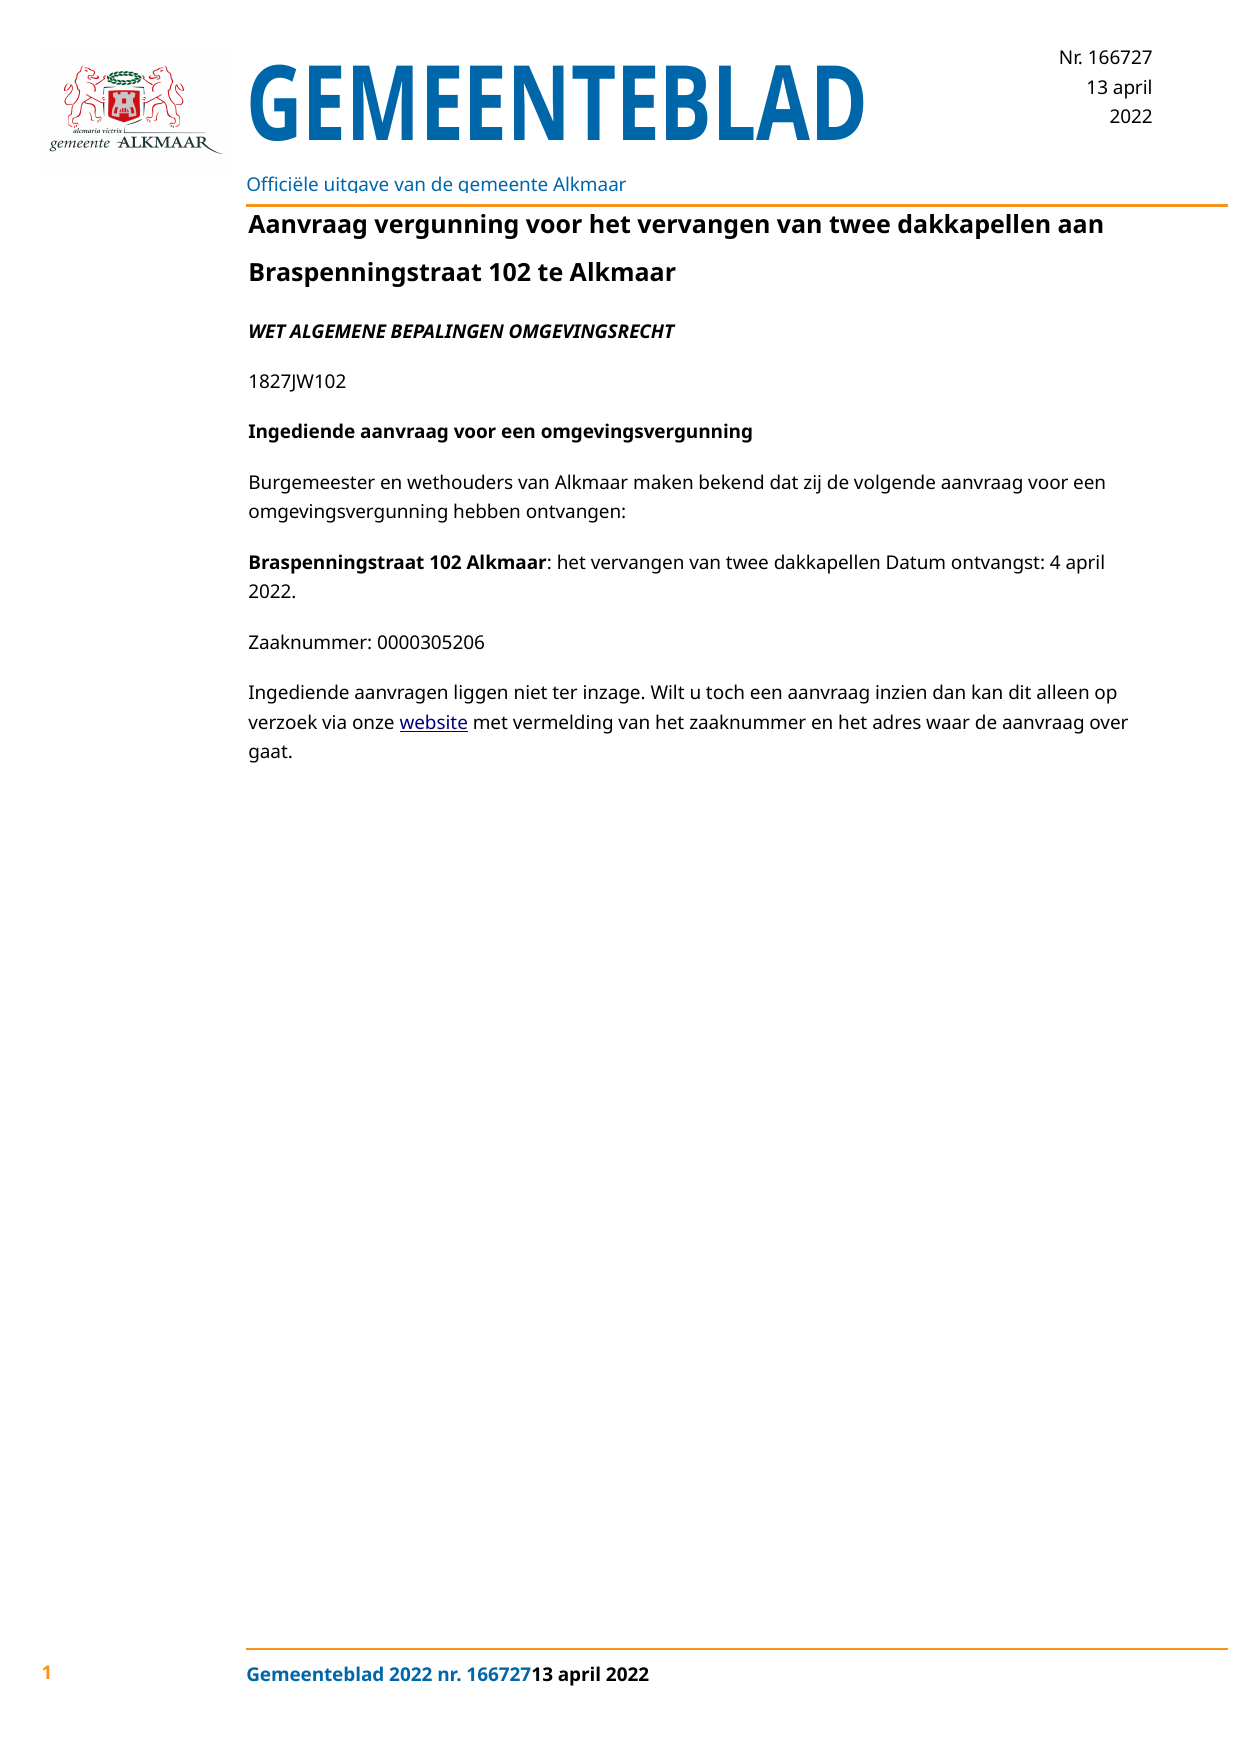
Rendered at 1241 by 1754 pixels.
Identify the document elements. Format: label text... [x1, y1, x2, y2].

text Braspenningstraat 102 Alkmaar: het vervangen van twee dakkapellen Datum ontvangst: 4 april 2022. [248, 549, 1152, 604]
picture [41, 47, 231, 172]
text WET ALGEMENE BEPALINGEN OMGEVINGSRECHT [248, 318, 1152, 344]
text Zaaknummer: 0000305206 [248, 629, 1152, 655]
text Ingediende aanvragen liggen niet ter inzage. Wilt u toch een aanvraag inzien dan kan dit alleen op verzoek via onze website met vermelding van het zaaknummer en het adres waar de aanvraag over gaat. [248, 679, 1152, 764]
text 1827JW102 [248, 368, 1152, 394]
text Ingediende aanvraag voor een omgevingsvergunning [248, 419, 1152, 444]
text Aanvraag vergunning voor het vervangen van twee dakkapellen aan Braspenningstraat 102 te Alkmaar [248, 207, 1152, 288]
text Burgemeester en wethouders van Alkmaar maken bekend dat zij de volgende aanvraag voor een omgevingsvergunning hebben ontvangen: [248, 469, 1152, 524]
